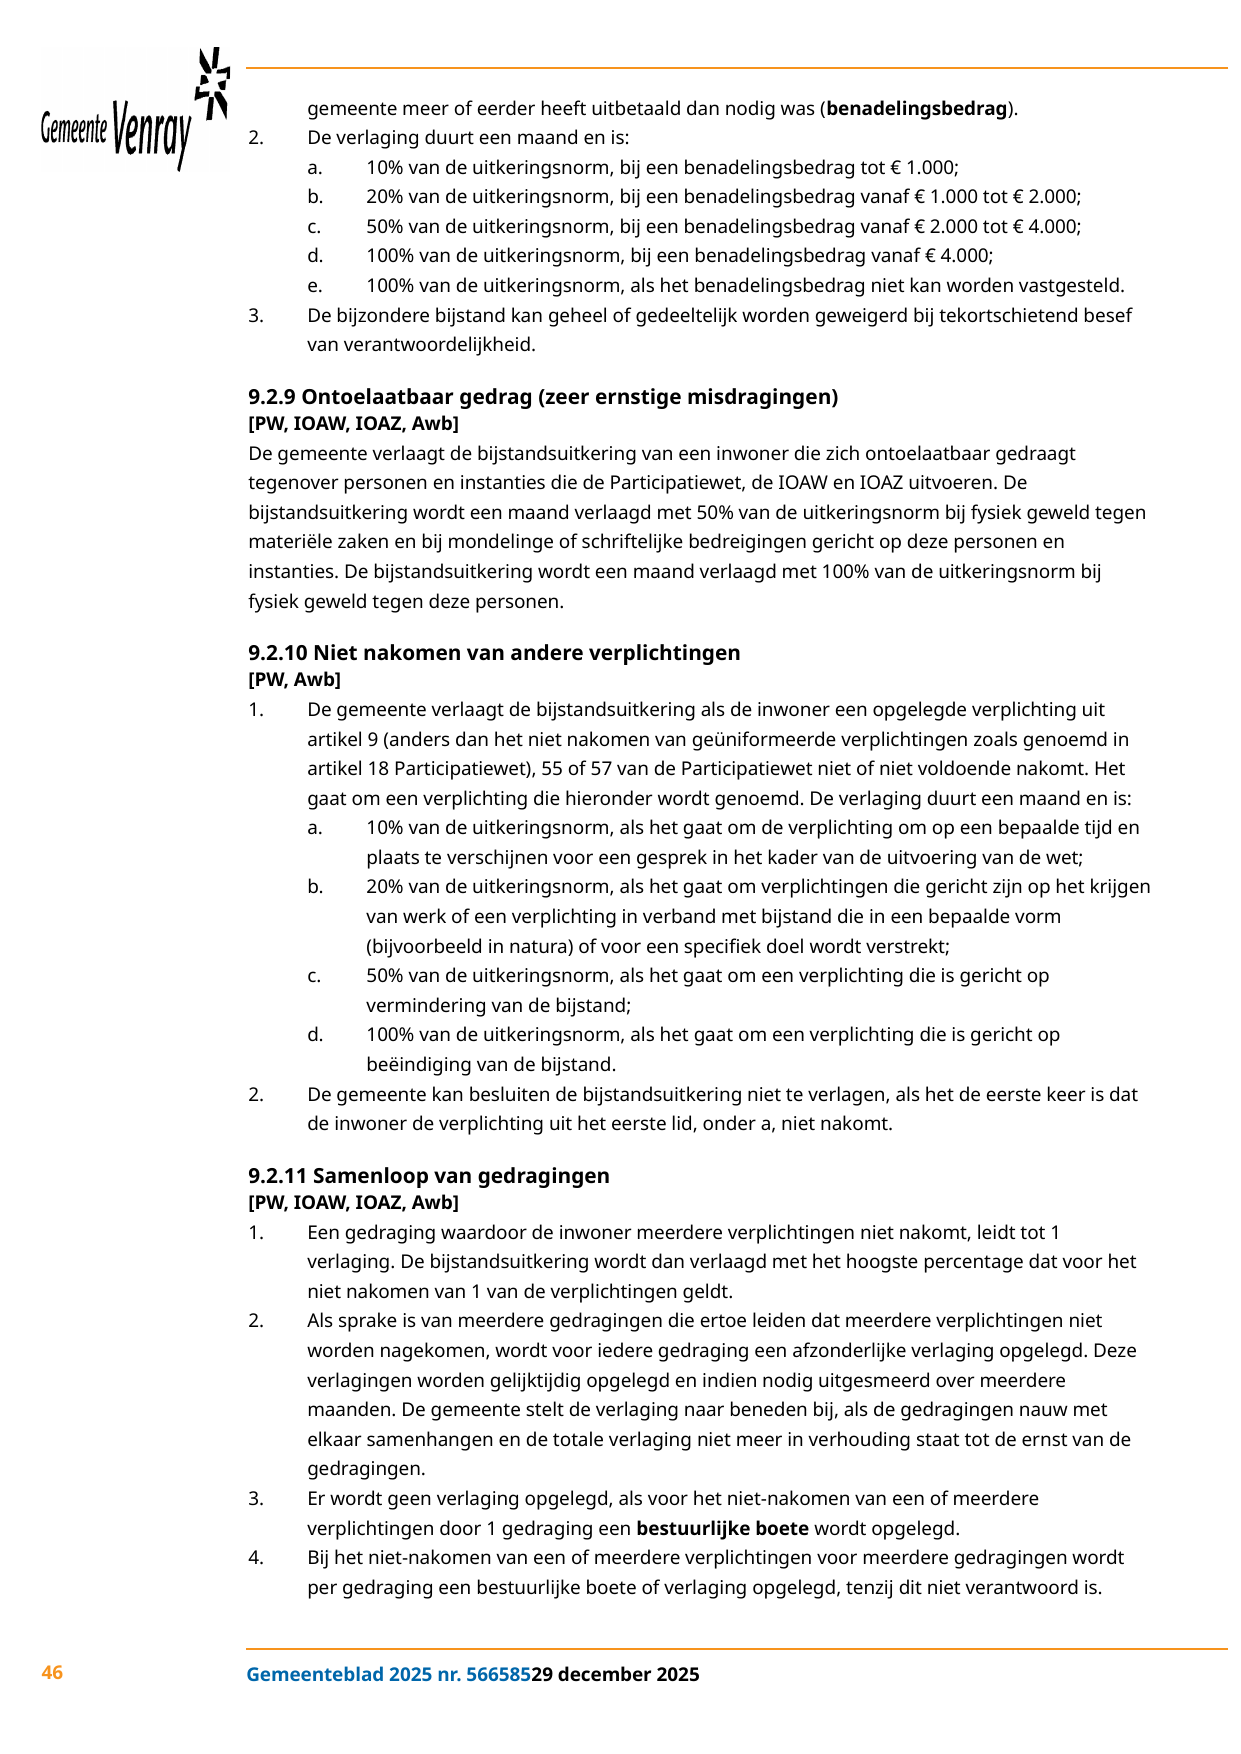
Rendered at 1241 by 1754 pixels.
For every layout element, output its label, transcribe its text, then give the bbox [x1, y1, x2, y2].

list 100% van de uitkeringsnorm, als het benadelingsbedrag niet kan worden vastgesteld. [307, 272, 1152, 298]
list De bijzondere bijstand kan geheel of gedeeltelijk worden geweigerd bij tekortschietend besef van verantwoordelijkheid. [248, 302, 1152, 357]
text De gemeente verlaagt de bijstandsuitkering van een inwoner die zich ontoelaatbaar gedraagt tegenover personen en instanties die de Participatiewet, de IOAW en IOAZ uitvoeren. De bijstandsuitkering wordt een maand verlaagd met 50% van de uitkeringsnorm bij fysiek geweld tegen materiële zaken en bij mondelinge of schriftelijke bedreigingen gericht op deze personen en instanties. De bijstandsuitkering wordt een maand verlaagd met 100% van de uitkeringsnorm bij fysiek geweld tegen deze personen. [248, 440, 1152, 613]
list 20% van de uitkeringsnorm, als het gaat om verplichtingen die gericht zijn op het krijgen van werk of een verplichting in verband met bijstand die in een bepaalde vorm (bijvoorbeeld in natura) of voor een specifiek doel wordt verstrekt; [307, 874, 1152, 959]
list De verlaging duurt een maand en is: [248, 124, 1152, 150]
list De gemeente kan besluiten de bijstandsuitkering niet te verlagen, als het de eerste keer is dat de inwoner de verplichting uit het eerste lid, onder a, niet nakomt. [248, 1081, 1152, 1136]
list Bij het niet-nakomen van een of meerdere verplichtingen voor meerdere gedragingen wordt per gedraging een bestuurlijke boete of verlaging opgelegd, tenzij dit niet verantwoord is. [248, 1544, 1152, 1599]
list 100% van de uitkeringsnorm, bij een benadelingsbedrag vanaf € 4.000; [307, 243, 1152, 268]
list 20% van de uitkeringsnorm, bij een benadelingsbedrag vanaf € 1.000 tot € 2.000; [307, 183, 1152, 209]
list 10% van de uitkeringsnorm, bij een benadelingsbedrag tot € 1.000; [307, 154, 1152, 180]
text [PW, Awb] [248, 667, 1152, 692]
text 9.2.10 Niet nakomen van andere verplichtingen [248, 638, 1152, 667]
text 9.2.9 Ontoelaatbaar gedrag (zeer ernstige misdragingen) [248, 382, 1152, 410]
picture [41, 47, 231, 172]
list 50% van de uitkeringsnorm, bij een benadelingsbedrag vanaf € 2.000 tot € 4.000; [307, 213, 1152, 239]
list De gemeente verlaagt de bijstandsuitkering als de inwoner een opgelegde verplichting uit artikel 9 (anders dan het niet nakomen van geüniformeerde verplichtingen zoals genoemd in artikel 18 Participatiewet), 55 of 57 van de Participatiewet niet of niet voldoende nakomt. Het gaat om een verplichting die hieronder wordt genoemd. De verlaging duurt een maand en is: [248, 696, 1152, 811]
text [PW, IOAW, IOAZ, Awb] [248, 1189, 1152, 1215]
list 100% van de uitkeringsnorm, als het gaat om een verplichting die is gericht op beëindiging van de bijstand. [307, 1022, 1152, 1077]
text [PW, IOAW, IOAZ, Awb] [248, 410, 1152, 436]
list Als sprake is van meerdere gedragingen die ertoe leiden dat meerdere verplichtingen niet worden nagekomen, wordt voor iedere gedraging een afzonderlijke verlaging opgelegd. Deze verlagingen worden gelijktijdig opgelegd en indien nodig uitgesmeerd over meerdere maanden. De gemeente stelt de verlaging naar beneden bij, als de gedragingen nauw met elkaar samenhangen en de totale verlaging niet meer in verhouding staat tot de ernst van de gedragingen. [248, 1308, 1152, 1481]
list Er wordt geen verlaging opgelegd, als voor het niet-nakomen van een of meerdere verplichtingen door 1 gedraging een bestuurlijke boete wordt opgelegd. [248, 1485, 1152, 1540]
list Een gedraging waardoor de inwoner meerdere verplichtingen niet nakomt, leidt tot 1 verlaging. De bijstandsuitkering wordt dan verlaagd met het hoogste percentage dat voor het niet nakomen van 1 van de verplichtingen geldt. [248, 1219, 1152, 1304]
list 50% van de uitkeringsnorm, als het gaat om een verplichting die is gericht op vermindering van de bijstand; [307, 962, 1152, 1018]
list gemeente meer of eerder heeft uitbetaald dan nodig was (benadelingsbedrag). [248, 95, 1152, 121]
list 10% van de uitkeringsnorm, als het gaat om de verplichting om op een bepaalde tijd en plaats te verschijnen voor een gesprek in het kader van de uitvoering van de wet; [307, 814, 1152, 870]
text 9.2.11 Samenloop van gedragingen [248, 1161, 1152, 1189]
